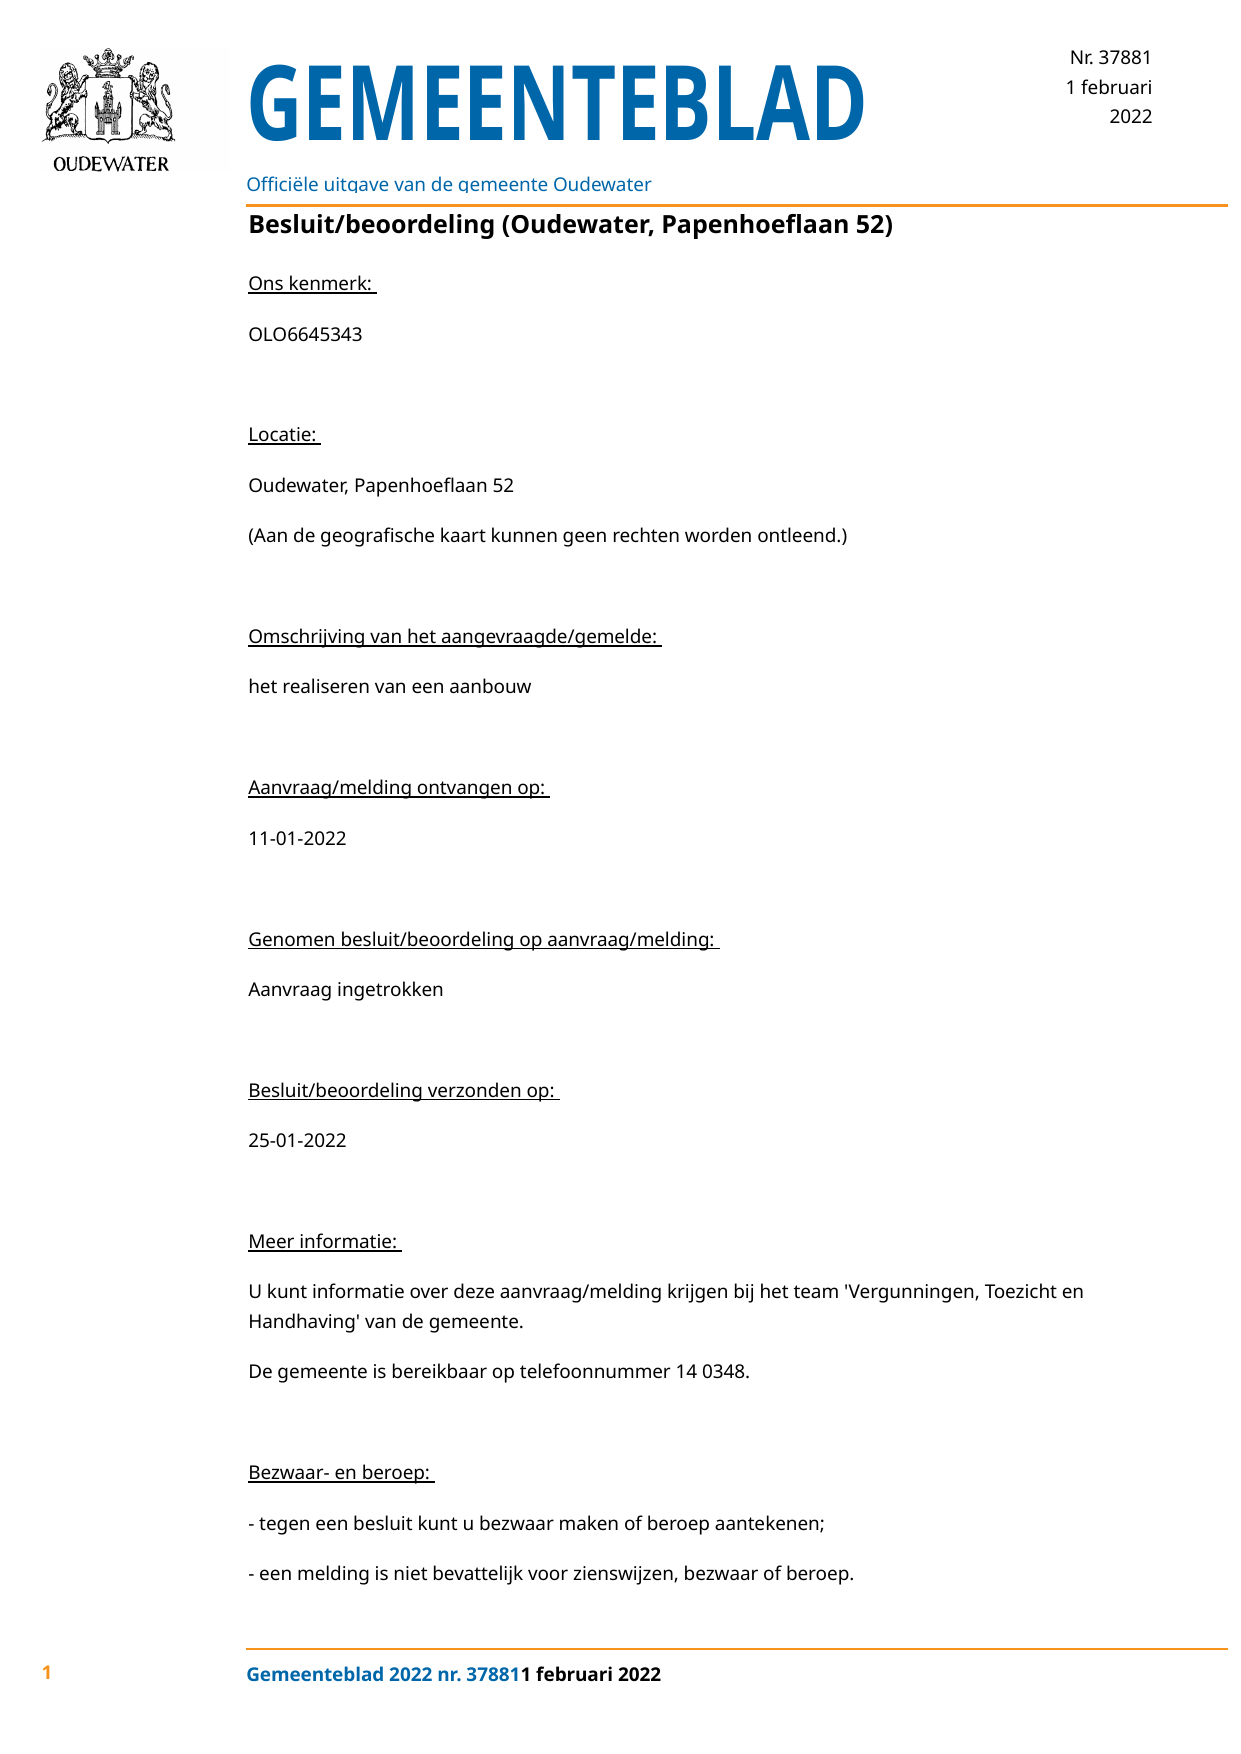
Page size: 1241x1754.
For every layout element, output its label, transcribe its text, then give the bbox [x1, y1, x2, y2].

text 25-01-2022 [248, 1127, 1152, 1153]
text Bezwaar- en beroep: [248, 1459, 1152, 1485]
text Meer informatie: [248, 1228, 1152, 1254]
text Aanvraag ingetrokken [248, 976, 1152, 1002]
text Besluit/beoordeling (Oudewater, Papenhoeflaan 52) [248, 207, 1152, 241]
picture [41, 47, 231, 172]
text Ons kenmerk: [248, 270, 1152, 296]
text het realiseren van een aanbouw [248, 674, 1152, 699]
text Besluit/beoordeling verzonden op: [248, 1077, 1152, 1103]
text Oudewater, Papenhoeflaan 52 [248, 472, 1152, 498]
text U kunt informatie over deze aanvraag/melding krijgen bij het team 'Vergunningen, Toezicht en Handhaving' van de gemeente. [248, 1279, 1152, 1334]
text Locatie: [248, 422, 1152, 447]
text Aanvraag/melding ontvangen op: [248, 774, 1152, 800]
text - tegen een besluit kunt u bezwaar maken of beroep aantekenen; [248, 1510, 1152, 1536]
text Omschrijving van het aangevraagde/gemelde: [248, 623, 1152, 649]
text Genomen besluit/beoordeling op aanvraag/melding: [248, 926, 1152, 951]
text (Aan de geografische kaart kunnen geen rechten worden ontleend.) [248, 522, 1152, 548]
text OLO6645343 [248, 321, 1152, 346]
text - een melding is niet bevattelijk voor zienswijzen, bezwaar of beroep. [248, 1560, 1152, 1586]
text 11-01-2022 [248, 825, 1152, 851]
text De gemeente is bereikbaar op telefoonnummer 14 0348. [248, 1359, 1152, 1384]
